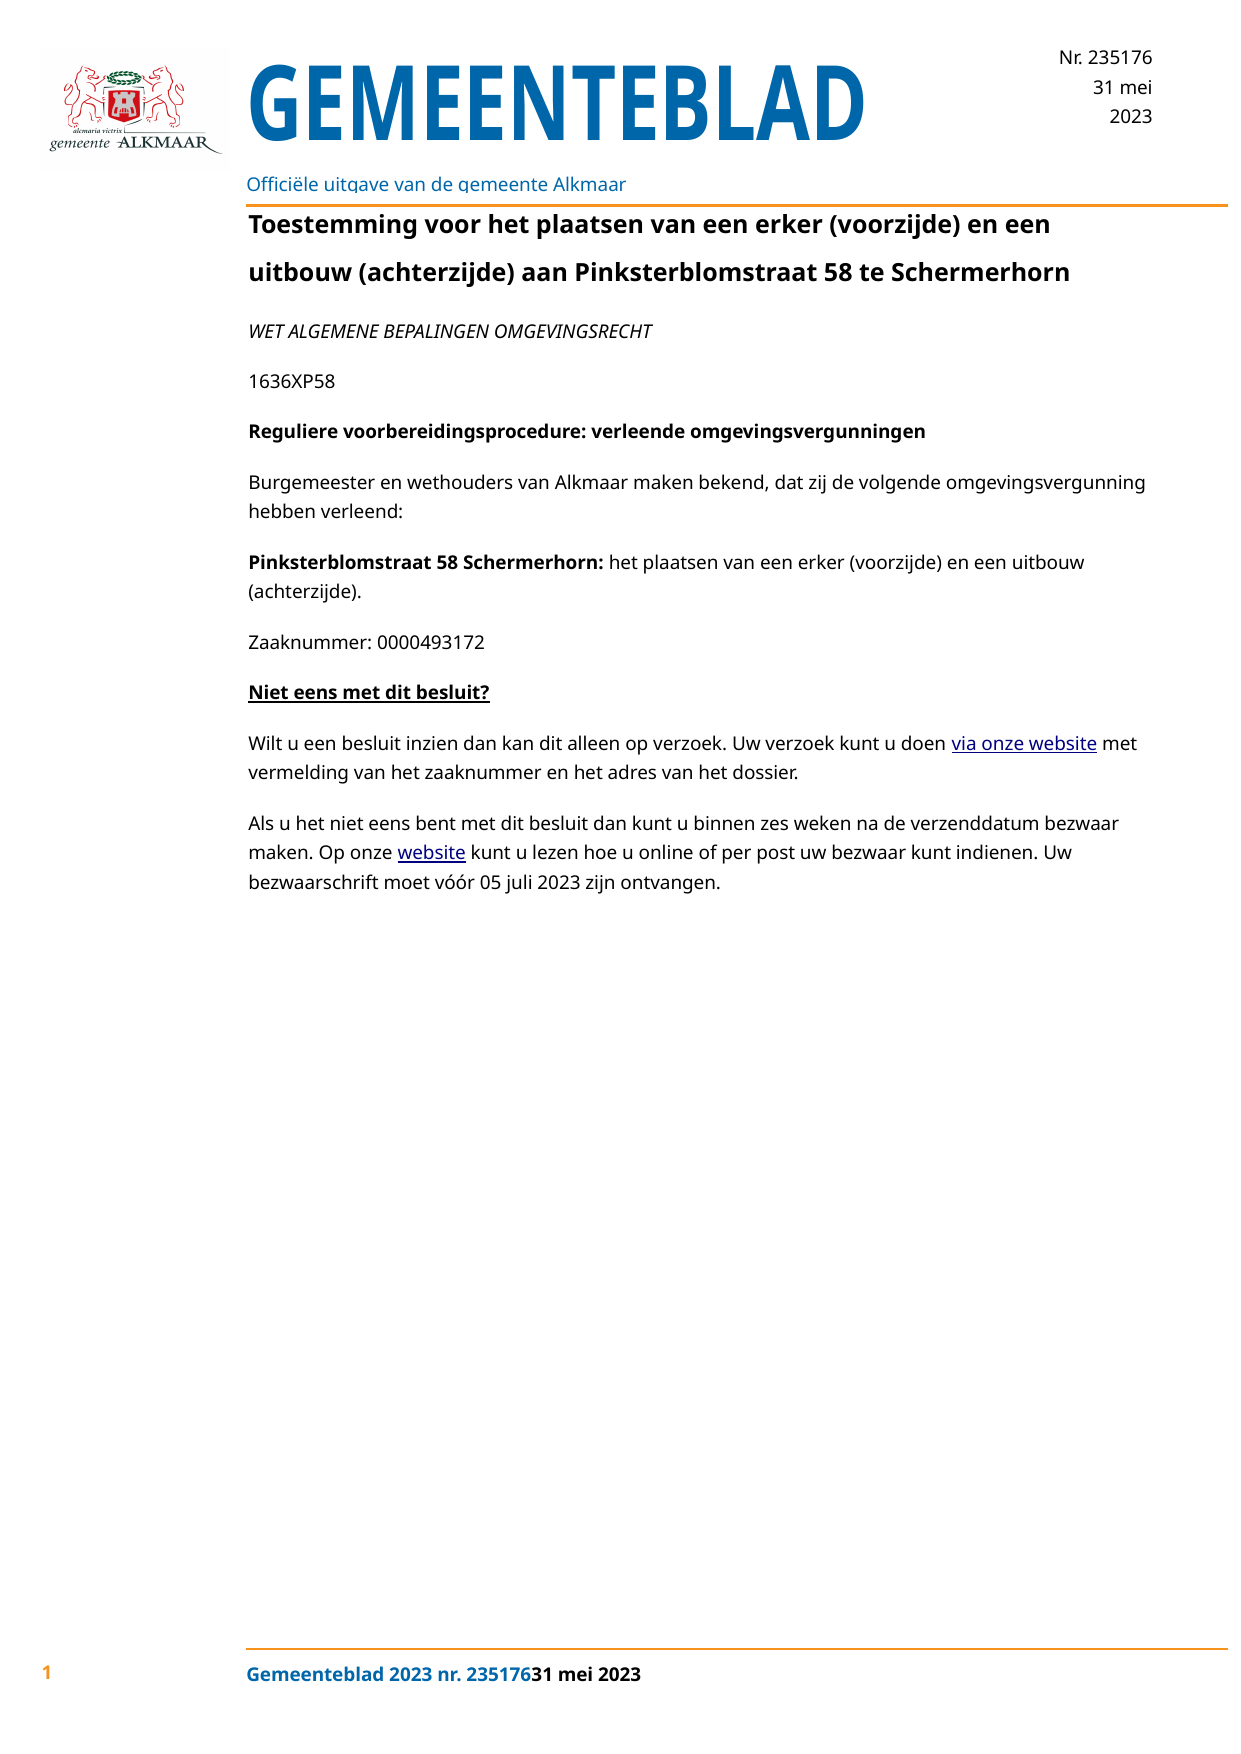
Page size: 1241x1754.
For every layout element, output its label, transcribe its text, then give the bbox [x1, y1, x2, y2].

text Reguliere voorbereidingsprocedure: verleende omgevingsvergunningen [248, 419, 1152, 444]
text WET ALGEMENE BEPALINGEN OMGEVINGSRECHT [248, 318, 1152, 344]
text Toestemming voor het plaatsen van een erker (voorzijde) en een uitbouw (achterzijde) aan Pinksterblomstraat 58 te Schermerhorn [248, 207, 1152, 288]
text Burgemeester en wethouders van Alkmaar maken bekend, dat zij de volgende omgevingsvergunning hebben verleend: [248, 469, 1152, 524]
picture [41, 47, 231, 172]
text Wilt u een besluit inzien dan kan dit alleen op verzoek. Uw verzoek kunt u doen via onze website met vermelding van het zaaknummer en het adres van het dossier. [248, 730, 1152, 785]
text Niet eens met dit besluit? [248, 679, 1152, 705]
text Zaaknummer: 0000493172 [248, 629, 1152, 655]
text Als u het niet eens bent met dit besluit dan kunt u binnen zes weken na de verzenddatum bezwaar maken. Op onze website kunt u lezen hoe u online of per post uw bezwaar kunt indienen. Uw bezwaarschrift moet vóór 05 juli 2023 zijn ontvangen. [248, 810, 1152, 895]
text 1636XP58 [248, 368, 1152, 394]
text Pinksterblomstraat 58 Schermerhorn: het plaatsen van een erker (voorzijde) en een uitbouw (achterzijde). [248, 549, 1152, 604]
